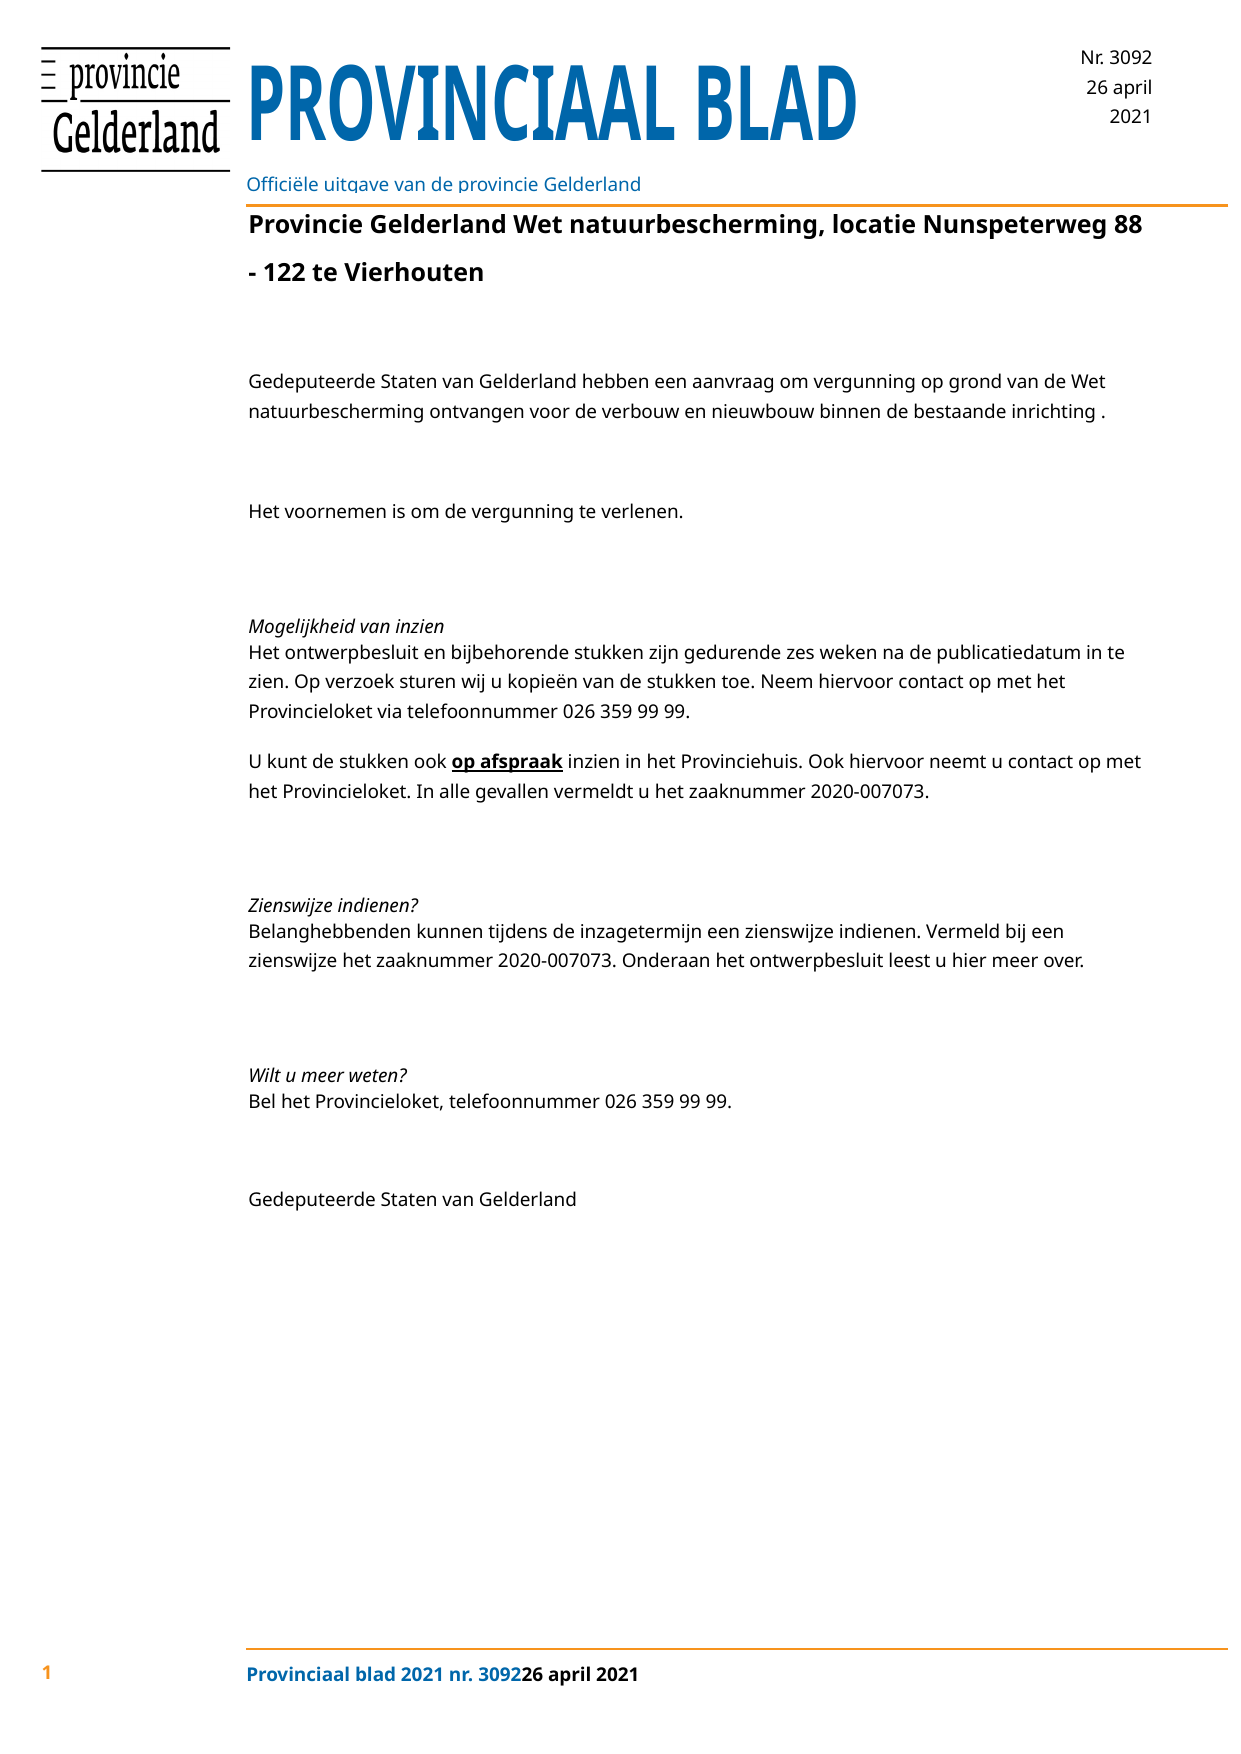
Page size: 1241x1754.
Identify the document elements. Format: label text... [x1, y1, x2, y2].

text Gedeputeerde Staten van Gelderland hebben een aanvraag om vergunning op grond van de Wet natuurbescherming ontvangen voor de verbouw en nieuwbouw binnen de bestaande inrichting . [248, 368, 1152, 424]
text Het voornemen is om de vergunning te verlenen. [248, 499, 1152, 524]
text Wilt u meer weten? [248, 1062, 1152, 1088]
text Zienswijze indienen? [248, 892, 1152, 918]
text Bel het Provincieloket, telefoonnummer 026 359 99 99. [248, 1088, 1152, 1113]
text U kunt de stukken ook op afspraak inzien in het Provinciehuis. Ook hiervoor neemt u contact op met het Provincieloket. In alle gevallen vermeldt u het zaaknummer 2020-007073. [248, 748, 1152, 804]
text Het ontwerpbesluit en bijbehorende stukken zijn gedurende zes weken na de publicatiedatum in te zien. Op verzoek sturen wij u kopieën van de stukken toe. Neem hiervoor contact op met het Provincieloket via telefoonnummer 026 359 99 99. [248, 639, 1152, 724]
text Provincie Gelderland Wet natuurbescherming, locatie Nunspeterweg 88 - 122 te Vierhouten [248, 207, 1152, 288]
text Gedeputeerde Staten van Gelderland [248, 1186, 1152, 1212]
text Belanghebbenden kunnen tijdens de inzagetermijn een zienswijze indienen. Vermeld bij een zienswijze het zaaknummer 2020-007073. Onderaan het ontwerpbesluit leest u hier meer over. [248, 918, 1152, 973]
text Mogelijkheid van inzien [248, 613, 1152, 639]
picture [41, 47, 231, 172]
